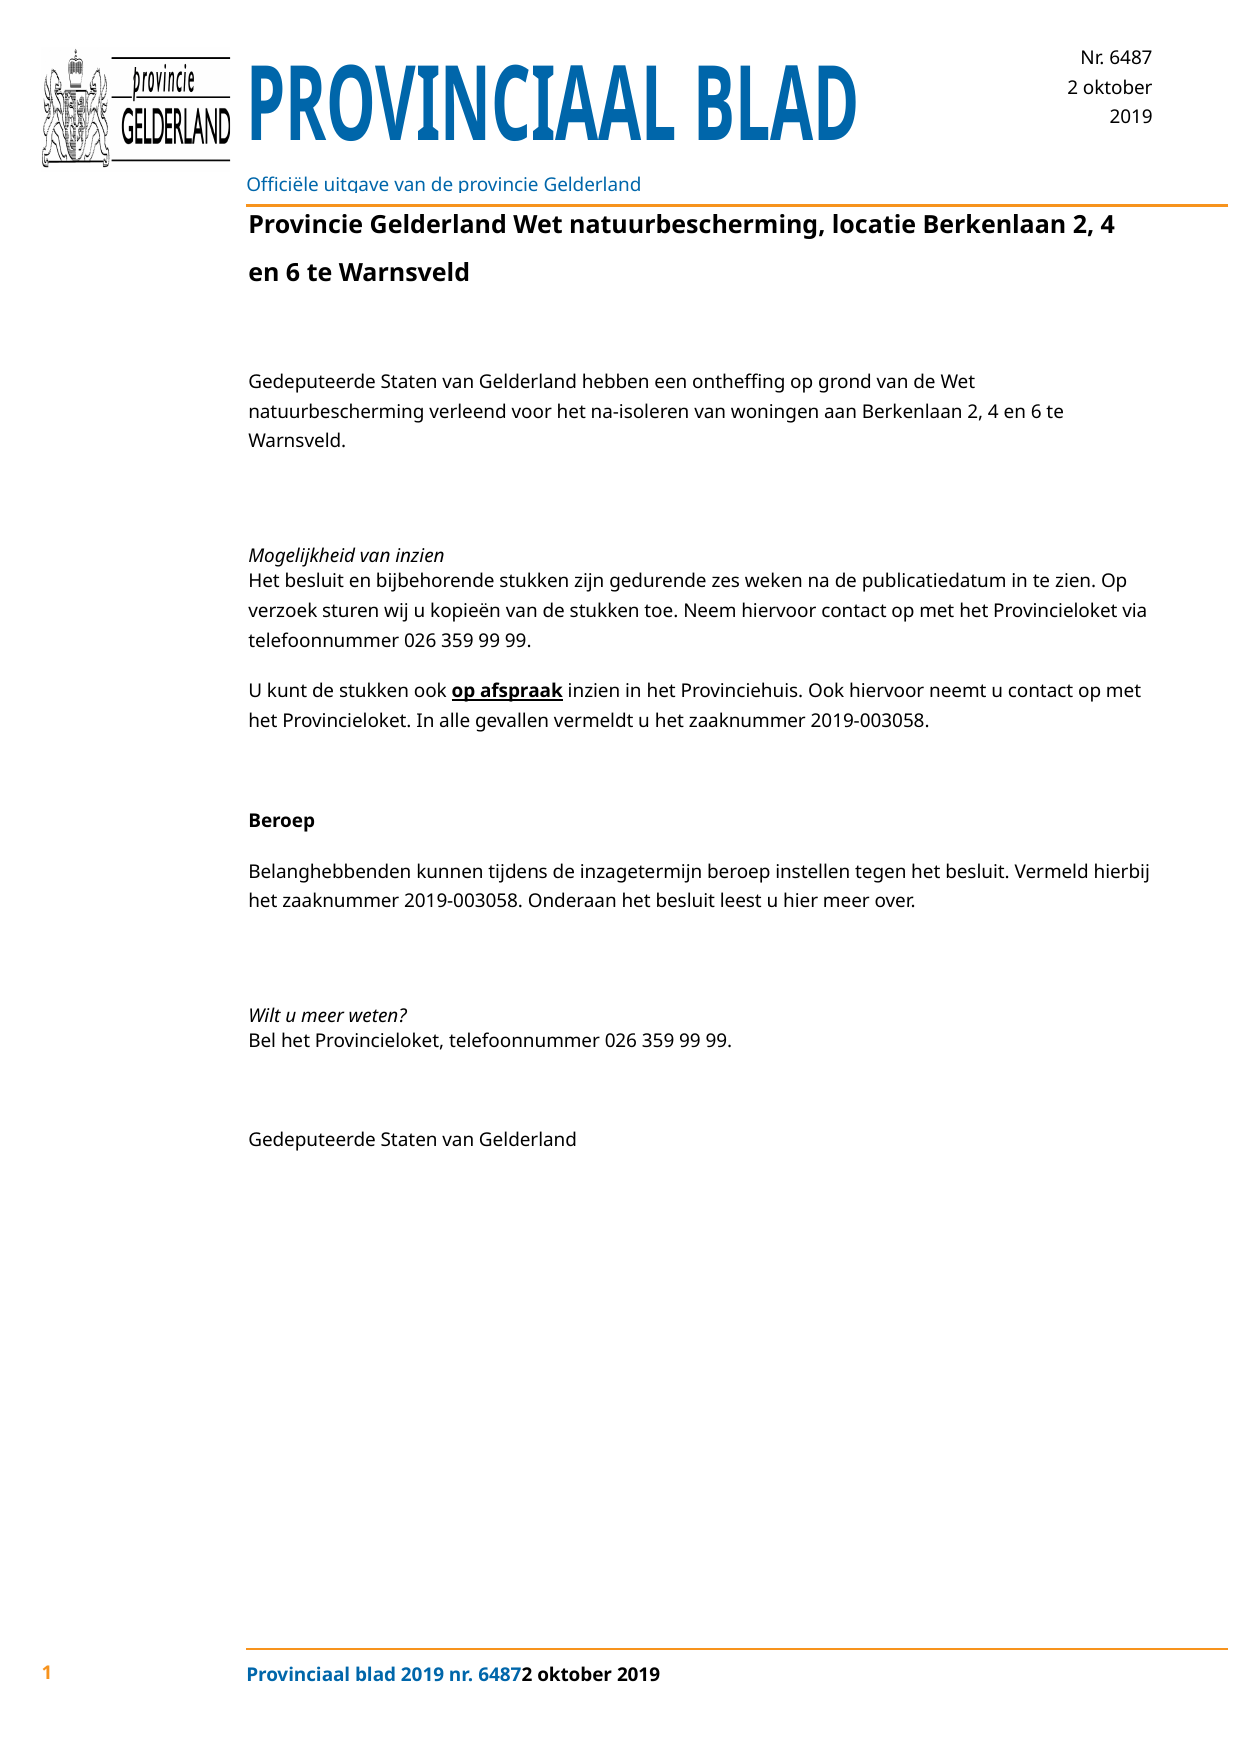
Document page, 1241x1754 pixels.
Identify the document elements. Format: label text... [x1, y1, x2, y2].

text Mogelijkheid van inzien [248, 542, 1152, 568]
text Gedeputeerde Staten van Gelderland hebben een ontheffing op grond van de Wet natuurbescherming verleend voor het na-isoleren van woningen aan Berkenlaan 2, 4 en 6 te Warnsveld. [248, 368, 1152, 453]
text Provincie Gelderland Wet natuurbescherming, locatie Berkenlaan 2, 4 en 6 te Warnsveld [248, 207, 1152, 288]
text U kunt de stukken ook op afspraak inzien in het Provinciehuis. Ook hiervoor neemt u contact op met het Provincieloket. In alle gevallen vermeldt u het zaaknummer 2019-003058. [248, 677, 1152, 732]
text Gedeputeerde Staten van Gelderland [248, 1126, 1152, 1152]
text Beroep [248, 808, 1152, 833]
text Bel het Provincieloket, telefoonnummer 026 359 99 99. [248, 1028, 1152, 1053]
text Wilt u meer weten? [248, 1002, 1152, 1028]
text Het besluit en bijbehorende stukken zijn gedurende zes weken na de publicatiedatum in te zien. Op verzoek sturen wij u kopieën van de stukken toe. Neem hiervoor contact op met het Provincieloket via telefoonnummer 026 359 99 99. [248, 568, 1152, 652]
text Belanghebbenden kunnen tijdens de inzagetermijn beroep instellen tegen het besluit. Vermeld hierbij het zaaknummer 2019-003058. Onderaan het besluit leest u hier meer over. [248, 858, 1152, 913]
picture [41, 47, 231, 172]
